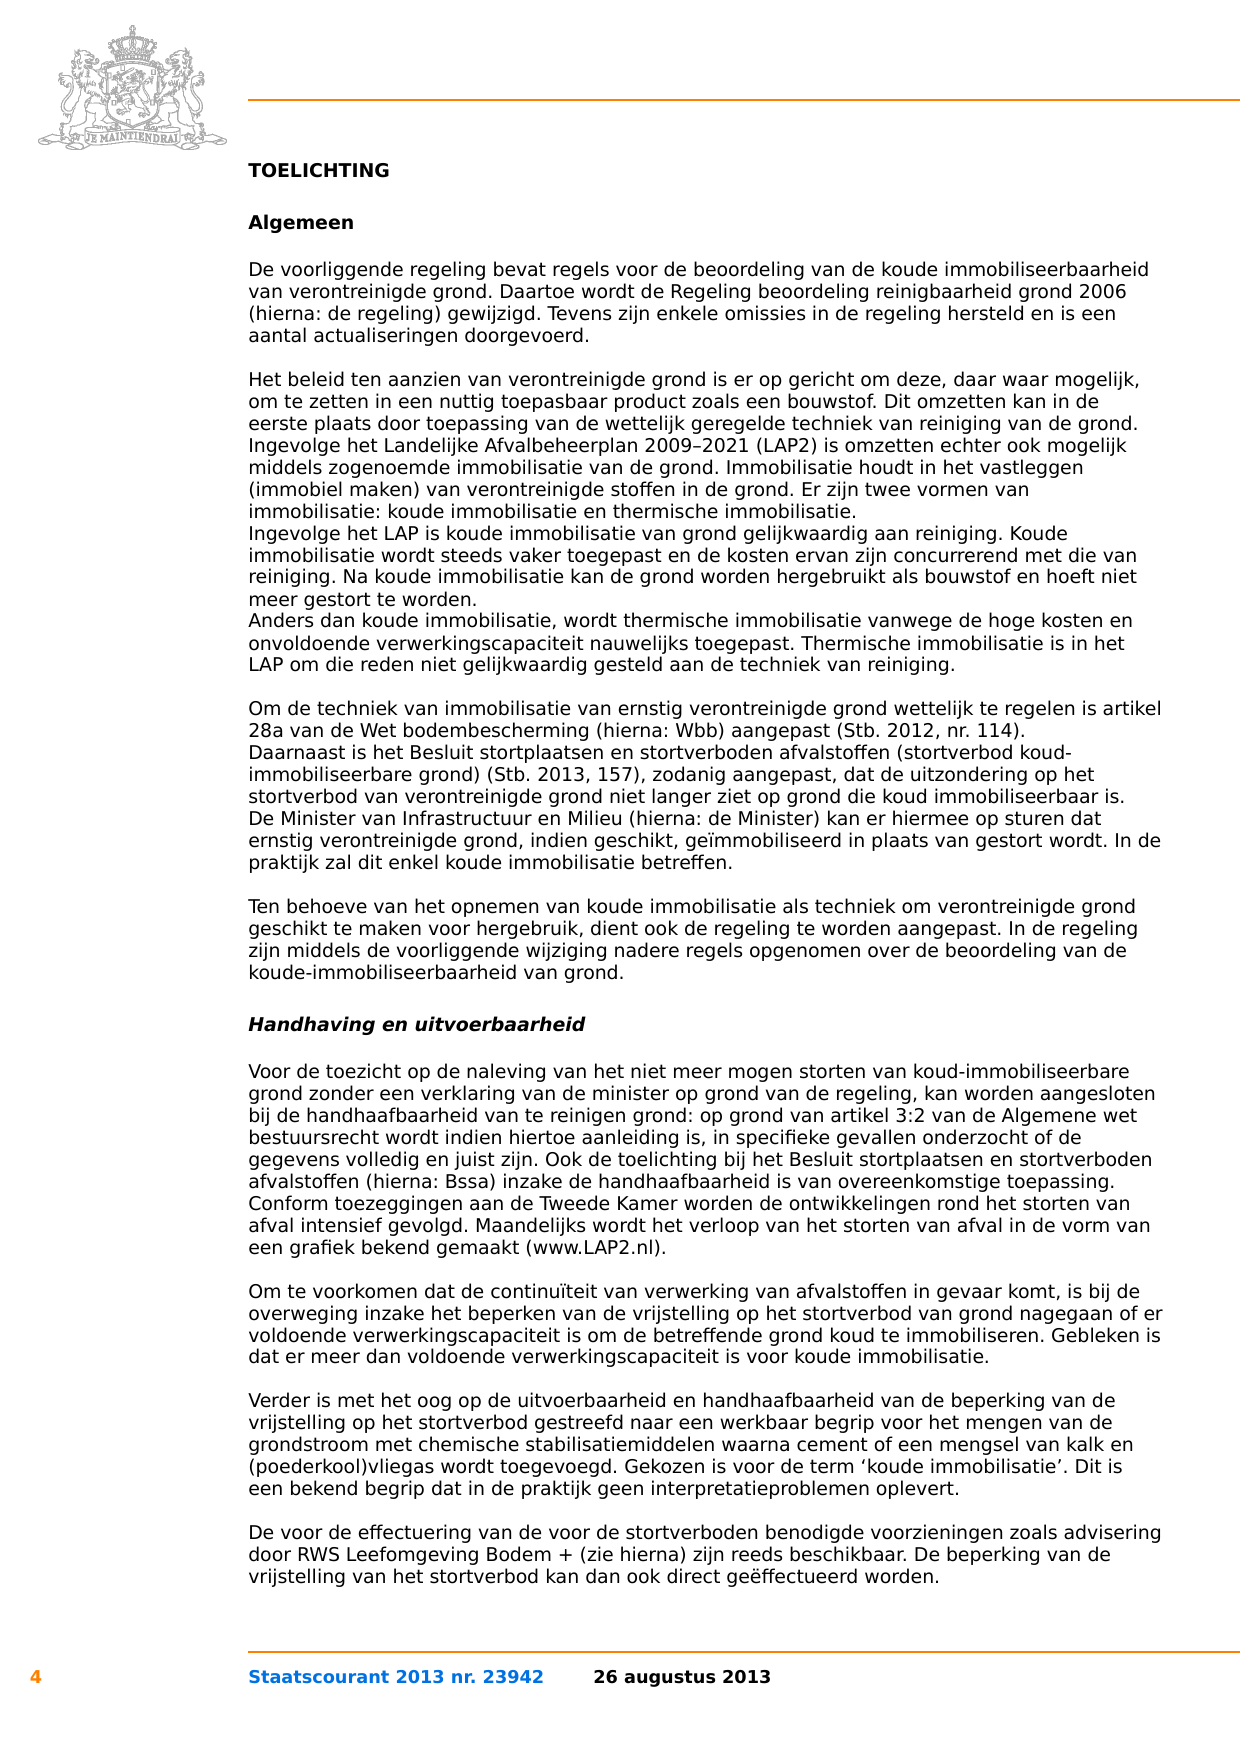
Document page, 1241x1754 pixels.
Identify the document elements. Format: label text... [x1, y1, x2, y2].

picture [38, 25, 227, 150]
text Verder is met het oog op de uitvoerbaarheid en handhaafbaarheid van de beperking van de vrijstelling op het stortverbod gestreefd naar een werkbaar begrip voor het mengen van de grondstroom met chemische stabilisatiemiddelen waarna cement of een mengsel van kalk en (poederkool)vliegas wordt toegevoegd. Gekozen is voor de term ‘koude immobilisatie’. Dit is een bekend begrip dat in de praktijk geen interpretatieproblemen oplevert. [248, 1390, 1163, 1500]
text De voorliggende regeling bevat regels voor de beoordeling van de koude immobiliseerbaarheid van verontreinigde grond. Daartoe wordt de Regeling beoordeling reinigbaarheid grond 2006 (hierna: de regeling) gewijzigd. Tevens zijn enkele omissies in de regeling hersteld en is een aantal actualiseringen doorgevoerd. [248, 259, 1163, 347]
subtitle Algemeen [248, 212, 1163, 234]
text Anders dan koude immobilisatie, wordt thermische immobilisatie vanwege de hoge kosten en onvoldoende verwerkingscapaciteit nauwelijks toegepast. Thermische immobilisatie is in het LAP om die reden niet gelijkwaardig gesteld aan de techniek van reiniging. [248, 610, 1163, 676]
text Ten behoeve van het opnemen van koude immobilisatie als techniek om verontreinigde grond geschikt te maken voor hergebruik, dient ook de regeling te worden aangepast. In de regeling zijn middels de voorliggende wijziging nadere regels opgenomen over de beoordeling van de koude-immobiliseerbaarheid van grond. [248, 896, 1163, 984]
subtitle TOELICHTING [248, 160, 1163, 182]
text Voor de toezicht op de naleving van het niet meer mogen storten van koud-immobiliseerbare grond zonder een verklaring van de minister op grond van de regeling, kan worden aangesloten bij de handhaafbaarheid van te reinigen grond: op grond van artikel 3:2 van de Algemene wet bestuursrecht wordt indien hiertoe aanleiding is, in specifieke gevallen onderzocht of de gegevens volledig en juist zijn. Ook de toelichting bij het Besluit stortplaatsen en stortverboden afvalstoffen (hierna: Bssa) inzake de handhaafbaarheid is van overeenkomstige toepassing. Conform toezeggingen aan de Tweede Kamer worden de ontwikkelingen rond het storten van afval intensief gevolgd. Maandelijks wordt het verloop van het storten van afval in de vorm van een grafiek bekend gemaakt (www.LAP2.nl). [248, 1061, 1163, 1259]
text Om te voorkomen dat de continuïteit van verwerking van afvalstoffen in gevaar komt, is bij de overweging inzake het beperken van de vrijstelling op het stortverbod van grond nagegaan of er voldoende verwerkingscapaciteit is om de betreffende grond koud te immobiliseren. Gebleken is dat er meer dan voldoende verwerkingscapaciteit is voor koude immobilisatie. [248, 1281, 1163, 1368]
text De voor de effectuering van de voor de stortverboden benodigde voorzieningen zoals advisering door RWS Leefomgeving Bodem + (zie hierna) zijn reeds beschikbaar. De beperking van de vrijstelling van het stortverbod kan dan ook direct geëffectueerd worden. [248, 1522, 1163, 1588]
text De Minister van Infrastructuur en Milieu (hierna: de Minister) kan er hiermee op sturen dat ernstig verontreinigde grond, indien geschikt, geïmmobiliseerd in plaats van gestort wordt. In de praktijk zal dit enkel koude immobilisatie betreffen. [248, 808, 1163, 874]
text Het beleid ten aanzien van verontreinigde grond is er op gericht om deze, daar waar mogelijk, om te zetten in een nuttig toepasbaar product zoals een bouwstof. Dit omzetten kan in de eerste plaats door toepassing van de wettelijk geregelde techniek van reiniging van de grond. Ingevolge het Landelijke Afvalbeheerplan 2009–2021 (LAP2) is omzetten echter ook mogelijk middels zogenoemde immobilisatie van de grond. Immobilisatie houdt in het vastleggen (immobiel maken) van verontreinigde stoffen in de grond. Er zijn twee vormen van immobilisatie: koude immobilisatie en thermische immobilisatie. [248, 369, 1163, 522]
text Ingevolge het LAP is koude immobilisatie van grond gelijkwaardig aan reiniging. Koude immobilisatie wordt steeds vaker toegepast en de kosten ervan zijn concurrerend met die van reiniging. Na koude immobilisatie kan de grond worden hergebruikt als bouwstof en hoeft niet meer gestort te worden. [248, 522, 1163, 610]
text Daarnaast is het Besluit stortplaatsen en stortverboden afvalstoffen (stortverbod koud-immobiliseerbare grond) (Stb. 2013, 157), zodanig aangepast, dat de uitzondering op het stortverbod van verontreinigde grond niet langer ziet op grond die koud immobiliseerbaar is. [248, 742, 1163, 808]
subtitle Handhaving en uitvoerbaarheid [248, 1014, 1163, 1036]
text Om de techniek van immobilisatie van ernstig verontreinigde grond wettelijk te regelen is artikel 28a van de Wet bodembescherming (hierna: Wbb) aangepast (Stb. 2012, nr. 114). [248, 698, 1163, 742]
